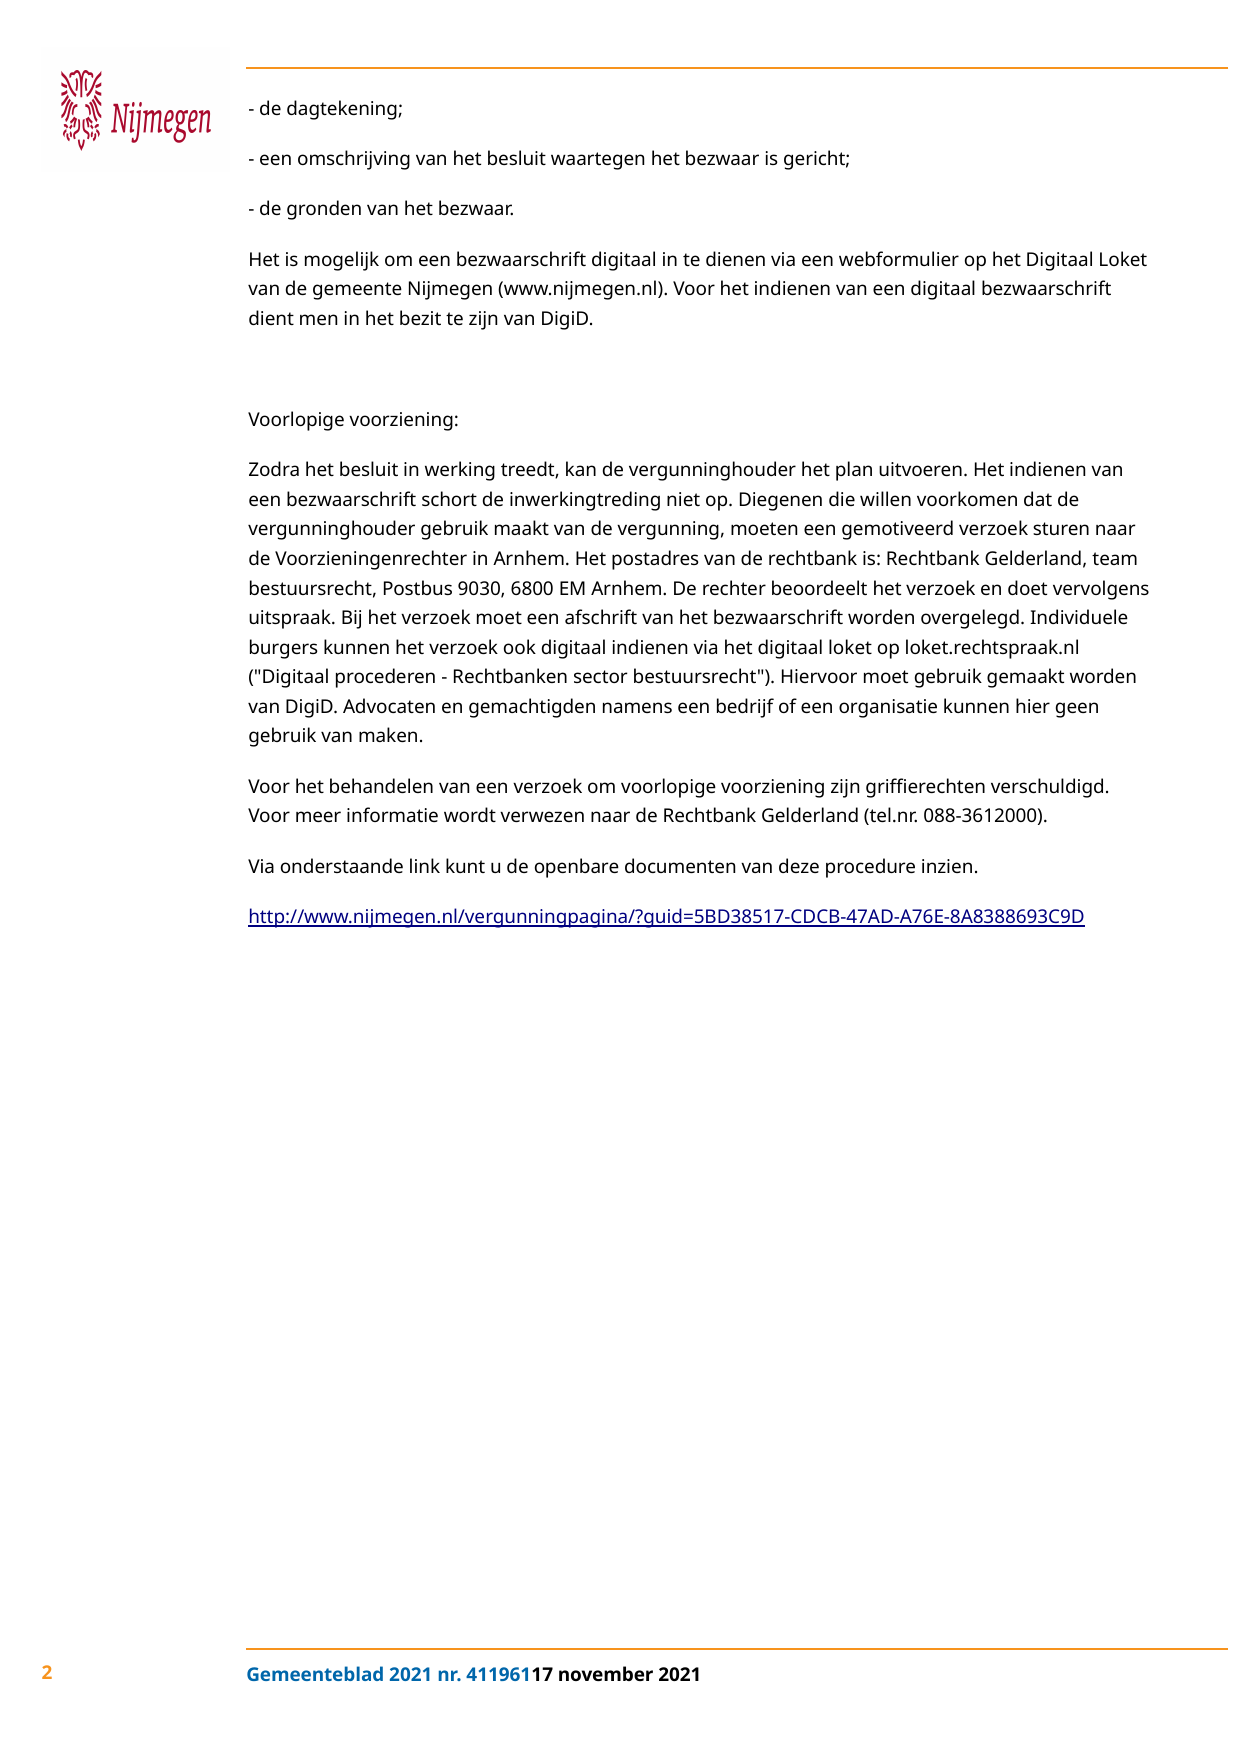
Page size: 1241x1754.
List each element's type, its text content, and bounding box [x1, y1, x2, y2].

text - een omschrijving van het besluit waartegen het bezwaar is gericht; [248, 145, 1152, 171]
picture [41, 47, 231, 172]
text http://www.nijmegen.nl/vergunningpagina/?guid=5BD38517-CDCB-47AD-A76E-8A8388693C9D [248, 903, 1152, 929]
text Het is mogelijk om een bezwaarschrift digitaal in te dienen via een webformulier op het Digitaal Loket van de gemeente Nijmegen (www.nijmegen.nl). Voor het indienen van een digitaal bezwaarschrift dient men in het bezit te zijn van DigiD. [248, 246, 1152, 331]
text Voorlopige voorziening: [248, 406, 1152, 432]
text - de gronden van het bezwaar. [248, 196, 1152, 221]
text - de dagtekening; [248, 95, 1152, 121]
text Via onderstaande link kunt u de openbare documenten van deze procedure inzien. [248, 853, 1152, 879]
text Voor het behandelen van een verzoek om voorlopige voorziening zijn griffierechten verschuldigd. Voor meer informatie wordt verwezen naar de Rechtbank Gelderland (tel.nr. 088-3612000). [248, 773, 1152, 828]
text Zodra het besluit in werking treedt, kan de vergunninghouder het plan uitvoeren. Het indienen van een bezwaarschrift schort de inwerkingtreding niet op. Diegenen die willen voorkomen dat de vergunninghouder gebruik maakt van de vergunning, moeten een gemotiveerd verzoek sturen naar de Voorzieningenrechter in Arnhem. Het postadres van de rechtbank is: Rechtbank Gelderland, team bestuursrecht, Postbus 9030, 6800 EM Arnhem. De rechter beoordeelt het verzoek en doet vervolgens uitspraak. Bij het verzoek moet een afschrift van het bezwaarschrift worden overgelegd. Individuele burgers kunnen het verzoek ook digitaal indienen via het digitaal loket op loket.rechtspraak.nl ("Digitaal procederen - Rechtbanken sector bestuursrecht"). Hiervoor moet gebruik gemaakt worden van DigiD. Advocaten en gemachtigden namens een bedrijf of een organisatie kunnen hier geen gebruik van maken. [248, 456, 1152, 748]
